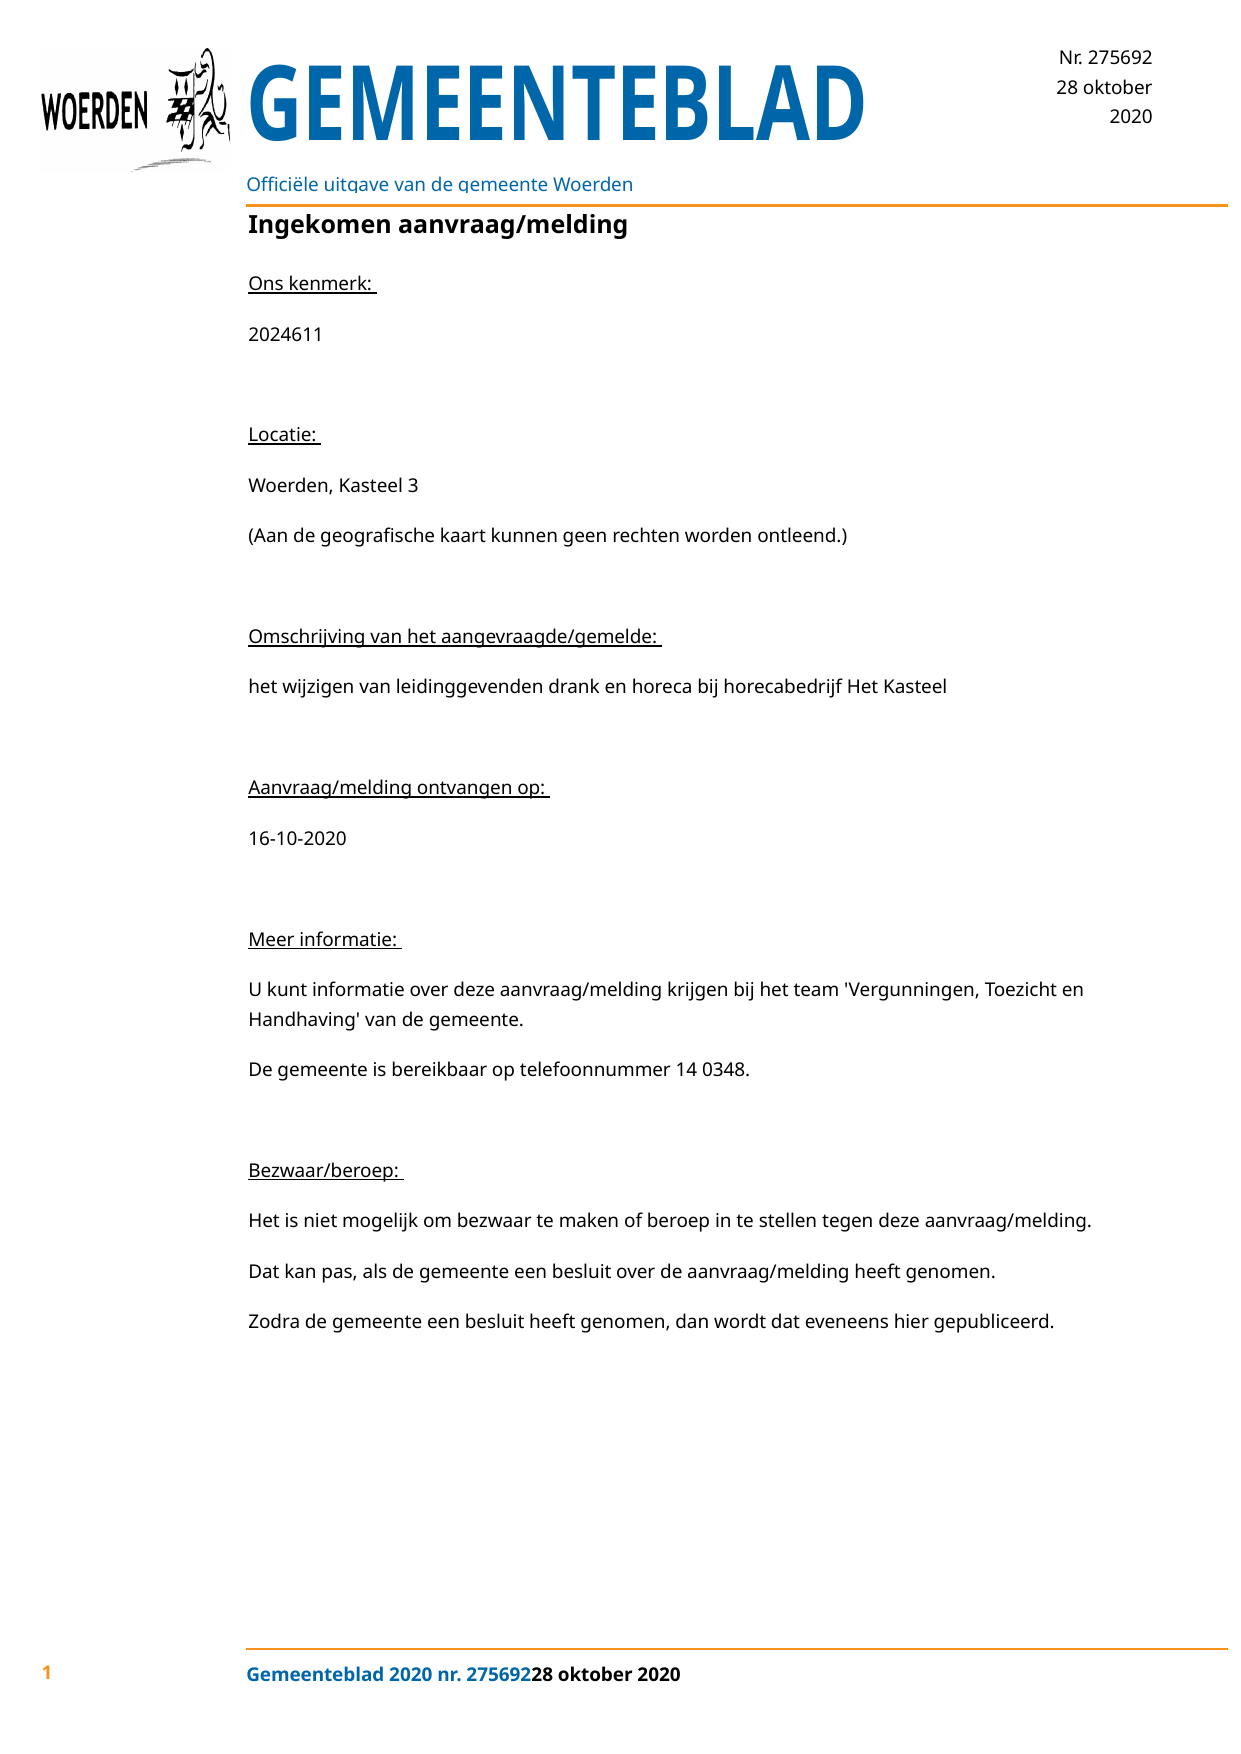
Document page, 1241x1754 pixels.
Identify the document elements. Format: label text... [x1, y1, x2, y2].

text Bezwaar/beroep: [248, 1157, 1152, 1183]
text 16-10-2020 [248, 825, 1152, 851]
text Aanvraag/melding ontvangen op: [248, 774, 1152, 800]
text Ingekomen aanvraag/melding [248, 207, 1152, 241]
text (Aan de geografische kaart kunnen geen rechten worden ontleend.) [248, 522, 1152, 548]
text Ons kenmerk: [248, 270, 1152, 296]
text Zodra de gemeente een besluit heeft genomen, dan wordt dat eveneens hier gepubliceerd. [248, 1308, 1152, 1334]
text Het is niet mogelijk om bezwaar te maken of beroep in te stellen tegen deze aanvraag/melding. [248, 1207, 1152, 1233]
text Locatie: [248, 422, 1152, 447]
text De gemeente is bereikbaar op telefoonnummer 14 0348. [248, 1056, 1152, 1082]
text Dat kan pas, als de gemeente een besluit over de aanvraag/melding heeft genomen. [248, 1258, 1152, 1283]
text Meer informatie: [248, 926, 1152, 951]
text U kunt informatie over deze aanvraag/melding krijgen bij het team 'Vergunningen, Toezicht en Handhaving' van de gemeente. [248, 976, 1152, 1031]
picture [41, 47, 231, 172]
text 2024611 [248, 321, 1152, 346]
text Omschrijving van het aangevraagde/gemelde: [248, 623, 1152, 649]
text het wijzigen van leidinggevenden drank en horeca bij horecabedrijf Het Kasteel [248, 674, 1152, 699]
text Woerden, Kasteel 3 [248, 472, 1152, 498]
